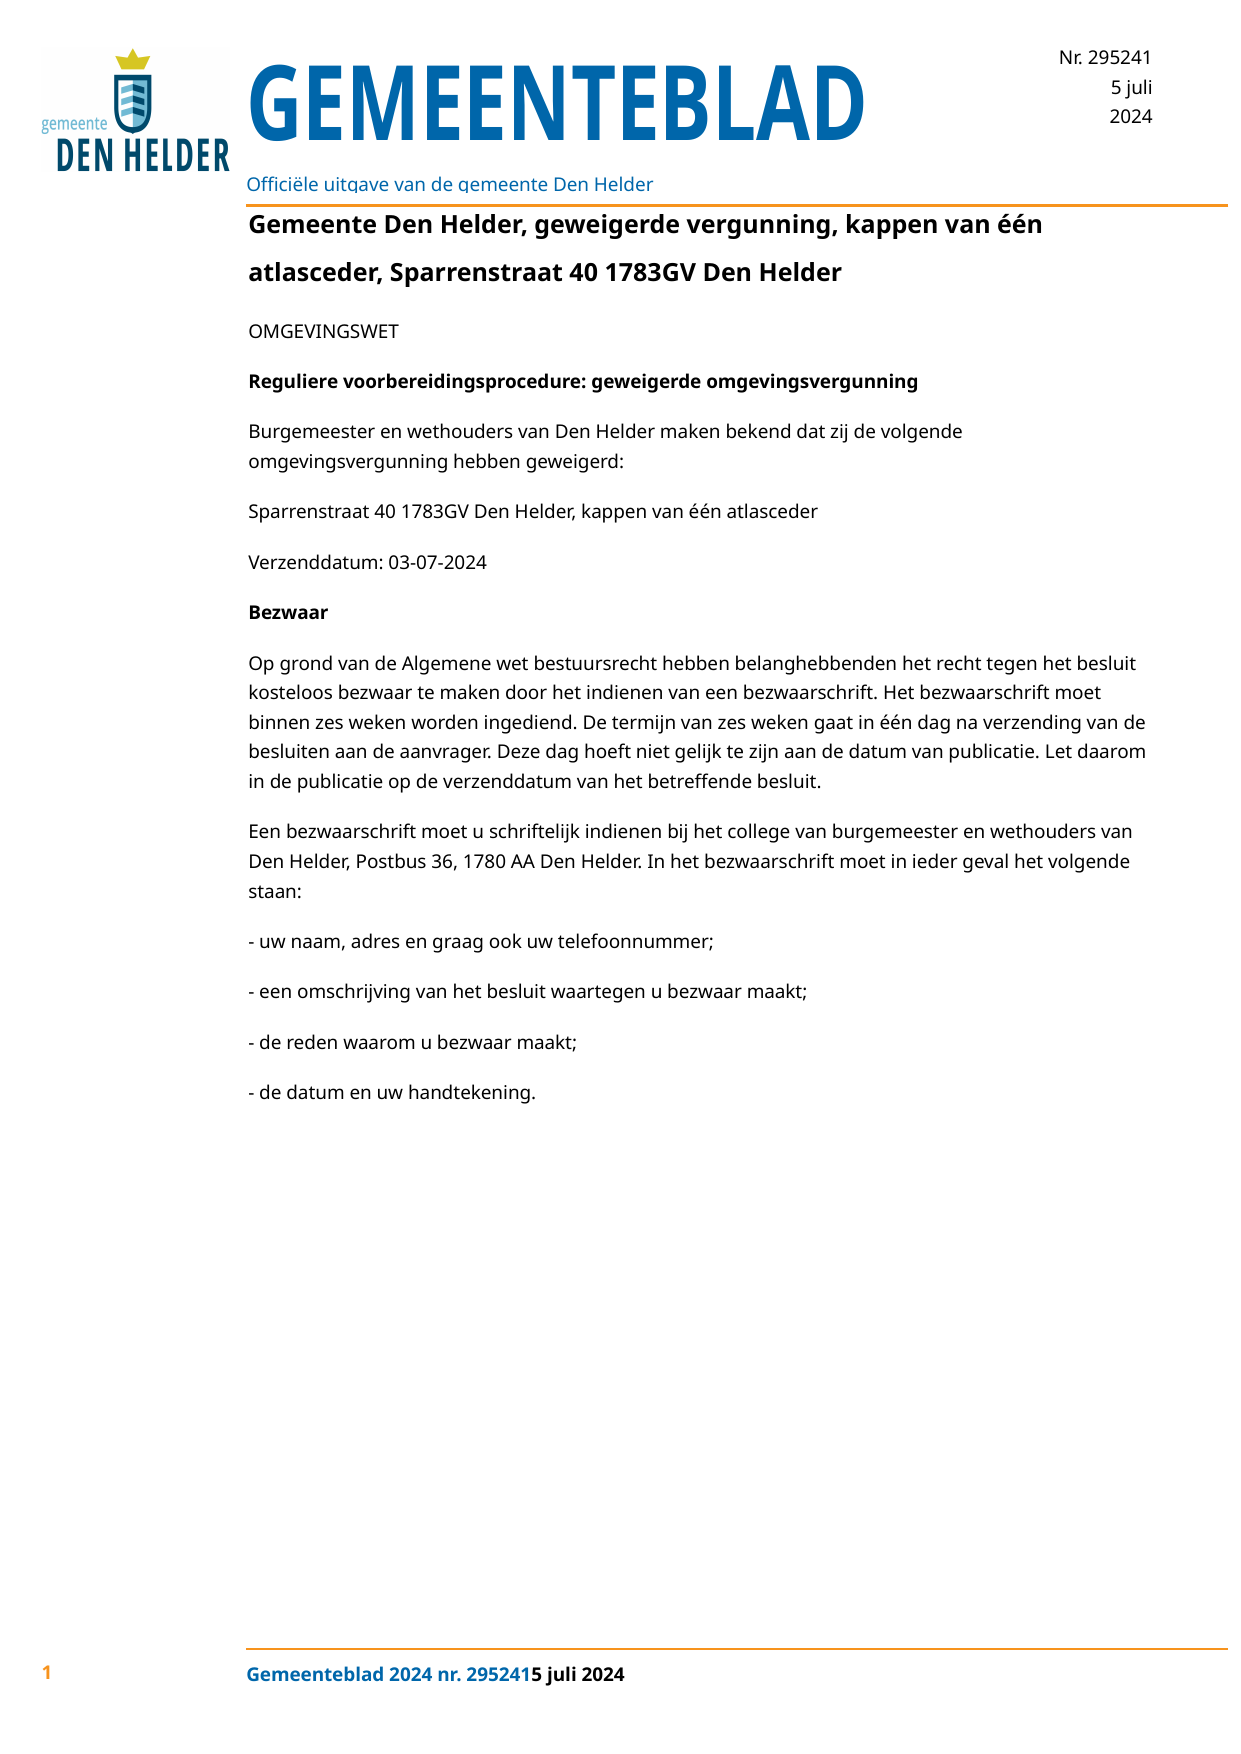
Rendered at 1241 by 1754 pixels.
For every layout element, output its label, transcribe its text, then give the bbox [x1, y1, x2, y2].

text - de datum en uw handtekening. [248, 1079, 1152, 1105]
text Op grond van de Algemene wet bestuursrecht hebben belanghebbenden het recht tegen het besluit kosteloos bezwaar te maken door het indienen van een bezwaarschrift. Het bezwaarschrift moet binnen zes weken worden ingediend. De termijn van zes weken gaat in één dag na verzending van de besluiten aan de aanvrager. Deze dag hoeft niet gelijk te zijn aan de datum van publicatie. Let daarom in de publicatie op de verzenddatum van het betreffende besluit. [248, 650, 1152, 794]
picture [130, 157, 135, 172]
text Burgemeester en wethouders van Den Helder maken bekend dat zij de volgende omgevingsvergunning hebben geweigerd: [248, 419, 1152, 474]
picture [41, 47, 231, 172]
text Een bezwaarschrift moet u schriftelijk indienen bij het college van burgemeester en wethouders van Den Helder, Postbus 36, 1780 AA Den Helder. In het bezwaarschrift moet in ieder geval het volgende staan: [248, 819, 1152, 904]
text OMGEVINGSWET [248, 318, 1152, 344]
text - de reden waarom u bezwaar maakt; [248, 1029, 1152, 1055]
text Reguliere voorbereidingsprocedure: geweigerde omgevingsvergunning [248, 368, 1152, 394]
picture [182, 144, 187, 165]
text - uw naam, adres en graag ook uw telefoonnummer; [248, 928, 1152, 954]
text Bezwaar [248, 599, 1152, 625]
picture [100, 154, 106, 172]
text Verzenddatum: 03-07-2024 [248, 549, 1152, 575]
text - een omschrijving van het besluit waartegen u bezwaar maakt; [248, 979, 1152, 1004]
picture [220, 160, 224, 172]
text Gemeente Den Helder, geweigerde vergunning, kappen van één atlasceder, Sparrenstraat 40 1783GV Den Helder [248, 207, 1152, 288]
text Sparrenstraat 40 1783GV Den Helder, kappen van één atlasceder [248, 499, 1152, 524]
picture [63, 144, 68, 165]
